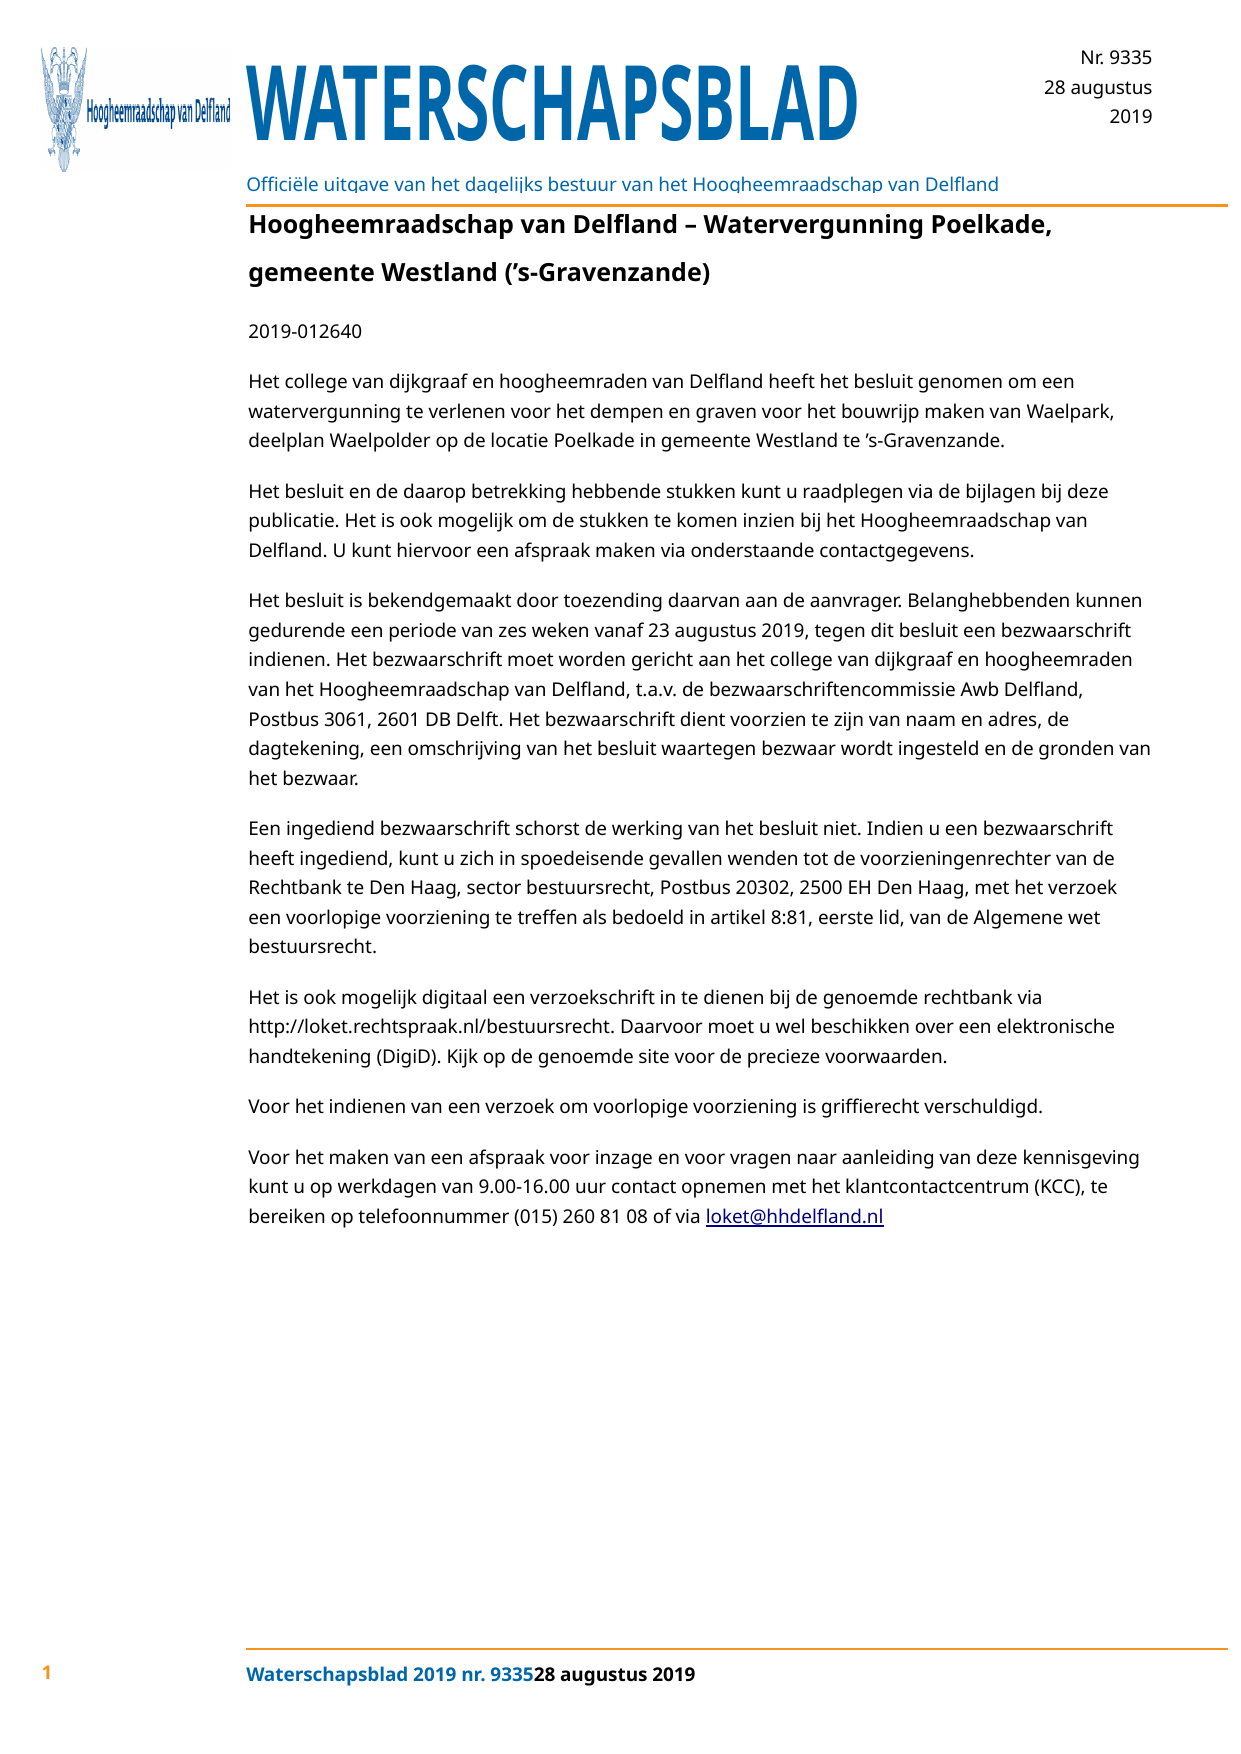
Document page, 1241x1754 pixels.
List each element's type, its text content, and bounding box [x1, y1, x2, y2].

text Het besluit en de daarop betrekking hebbende stukken kunt u raadplegen via de bijlagen bij deze publicatie. Het is ook mogelijk om de stukken te komen inzien bij het Hoogheemraadschap van Delfland. U kunt hiervoor een afspraak maken via onderstaande contactgegevens. [248, 478, 1152, 563]
text Voor het maken van een afspraak voor inzage en voor vragen naar aanleiding van deze kennisgeving kunt u op werkdagen van 9.00-16.00 uur contact opnemen met het klantcontactcentrum (KCC), te bereiken op telefoonnummer (015) 260 81 08 of via loket@hhdelfland.nl [248, 1144, 1152, 1229]
text Het college van dijkgraaf en hoogheemraden van Delfland heeft het besluit genomen om een watervergunning te verlenen voor het dempen en graven voor het bouwrijp maken van Waelpark, deelplan Waelpolder op de locatie Poelkade in gemeente Westland te ’s-Gravenzande. [248, 368, 1152, 453]
text Het is ook mogelijk digitaal een verzoekschrift in te dienen bij de genoemde rechtbank via http://loket.rechtspraak.nl/bestuursrecht. Daarvoor moet u wel beschikken over een elektronische handtekening (DigiD). Kijk op de genoemde site voor de precieze voorwaarden. [248, 984, 1152, 1069]
text Voor het indienen van een verzoek om voorlopige voorziening is griffierecht verschuldigd. [248, 1094, 1152, 1119]
text Hoogheemraadschap van Delfland – Watervergunning Poelkade, gemeente Westland (’s-Gravenzande) [248, 207, 1152, 288]
text Een ingediend bezwaarschrift schorst de werking van het besluit niet. Indien u een bezwaarschrift heeft ingediend, kunt u zich in spoedeisende gevallen wenden tot de voorzieningenrechter van de Rechtbank te Den Haag, sector bestuursrecht, Postbus 20302, 2500 EH Den Haag, met het verzoek een voorlopige voorziening te treffen als bedoeld in artikel 8:81, eerste lid, van de Algemene wet bestuursrecht. [248, 815, 1152, 959]
picture [41, 47, 231, 172]
text 2019-012640 [248, 318, 1152, 344]
text Het besluit is bekendgemaakt door toezending daarvan aan de aanvrager. Belanghebbenden kunnen gedurende een periode van zes weken vanaf 23 augustus 2019, tegen dit besluit een bezwaarschrift indienen. Het bezwaarschrift moet worden gericht aan het college van dijkgraaf en hoogheemraden van het Hoogheemraadschap van Delfland, t.a.v. de bezwaarschriftencommissie Awb Delfland, Postbus 3061, 2601 DB Delft. Het bezwaarschrift dient voorzien te zijn van naam en adres, de dagtekening, een omschrijving van het besluit waartegen bezwaar wordt ingesteld en de gronden van het bezwaar. [248, 587, 1152, 791]
